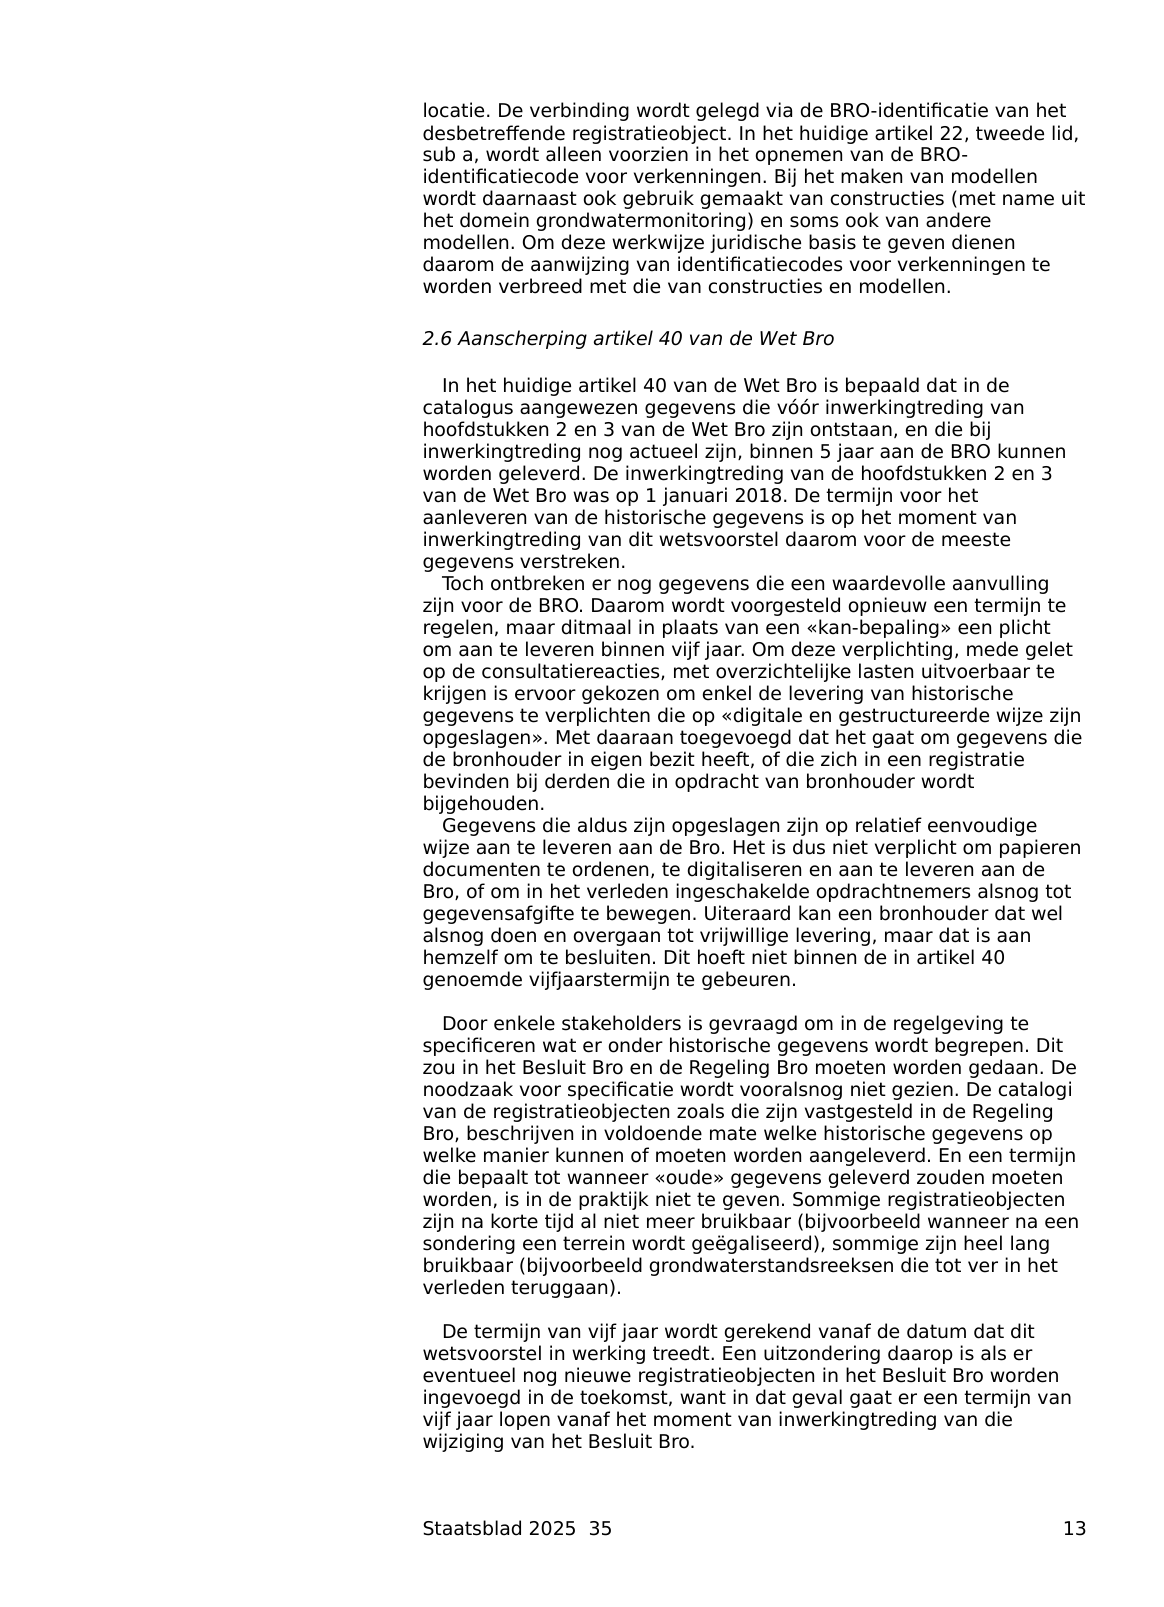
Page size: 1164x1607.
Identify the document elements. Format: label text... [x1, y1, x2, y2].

text Door enkele stakeholders is gevraagd om in de regelgeving te specificeren wat er onder historische gegevens wordt begrepen. Dit zou in het Besluit Bro en de Regeling Bro moeten worden gedaan. De noodzaak voor specificatie wordt vooralsnog niet gezien. De catalogi van de registratieobjecten zoals die zijn vastgesteld in de Regeling Bro, beschrijven in voldoende mate welke historische gegevens op welke manier kunnen of moeten worden aangeleverd. En een termijn die bepaalt tot wanneer «oude» gegevens geleverd zouden moeten worden, is in de praktijk niet te geven. Sommige registratieobjecten zijn na korte tijd al niet meer bruikbaar (bijvoorbeeld wanneer na een sondering een terrein wordt geëgaliseerd), sommige zijn heel lang bruikbaar (bijvoorbeeld grondwaterstandsreeksen die tot ver in het verleden teruggaan). [422, 1013, 1087, 1298]
text locatie. De verbinding wordt gelegd via de BRO-identificatie van het desbetreffende registratieobject. In het huidige artikel 22, tweede lid, sub a, wordt alleen voorzien in het opnemen van de BRO-identificatiecode voor verkenningen. Bij het maken van modellen wordt daarnaast ook gebruik gemaakt van constructies (met name uit het domein grondwatermonitoring) en soms ook van andere modellen. Om deze werkwijze juridische basis te geven dienen daarom de aanwijzing van identificatiecodes voor verkenningen te worden verbreed met die van constructies en modellen. [422, 100, 1087, 298]
subtitle 2.6 Aanscherping artikel 40 van de Wet Bro [422, 328, 1087, 350]
text Gegevens die aldus zijn opgeslagen zijn op relatief eenvoudige wijze aan te leveren aan de Bro. Het is dus niet verplicht om papieren documenten te ordenen, te digitaliseren en aan te leveren aan de Bro, of om in het verleden ingeschakelde opdrachtnemers alsnog tot gegevensafgifte te bewegen. Uiteraard kan een bronhouder dat wel alsnog doen en overgaan tot vrijwillige levering, maar dat is aan hemzelf om te besluiten. Dit hoeft niet binnen de in artikel 40 genoemde vijfjaarstermijn te gebeuren. [422, 815, 1087, 991]
text Toch ontbreken er nog gegevens die een waardevolle aanvulling zijn voor de BRO. Daarom wordt voorgesteld opnieuw een termijn te regelen, maar ditmaal in plaats van een «kan-bepaling» een plicht om aan te leveren binnen vijf jaar. Om deze verplichting, mede gelet op de consultatiereacties, met overzichtelijke lasten uitvoerbaar te krijgen is ervoor gekozen om enkel de levering van historische gegevens te verplichten die op «digitale en gestructureerde wijze zijn opgeslagen». Met daaraan toegevoegd dat het gaat om gegevens die de bronhouder in eigen bezit heeft, of die zich in een registratie bevinden bij derden die in opdracht van bronhouder wordt bijgehouden. [422, 573, 1087, 815]
text In het huidige artikel 40 van de Wet Bro is bepaald dat in de catalogus aangewezen gegevens die vóór inwerkingtreding van hoofdstukken 2 en 3 van de Wet Bro zijn ontstaan, en die bij inwerkingtreding nog actueel zijn, binnen 5 jaar aan de BRO kunnen worden geleverd. De inwerkingtreding van de hoofdstukken 2 en 3 van de Wet Bro was op 1 januari 2018. De termijn voor het aanleveren van de historische gegevens is op het moment van inwerkingtreding van dit wetsvoorstel daarom voor de meeste gegevens verstreken. [422, 375, 1087, 573]
text De termijn van vijf jaar wordt gerekend vanaf de datum dat dit wetsvoorstel in werking treedt. Een uitzondering daarop is als er eventueel nog nieuwe registratieobjecten in het Besluit Bro worden ingevoegd in de toekomst, want in dat geval gaat er een termijn van vijf jaar lopen vanaf het moment van inwerkingtreding van die wijziging van het Besluit Bro. [422, 1321, 1087, 1453]
